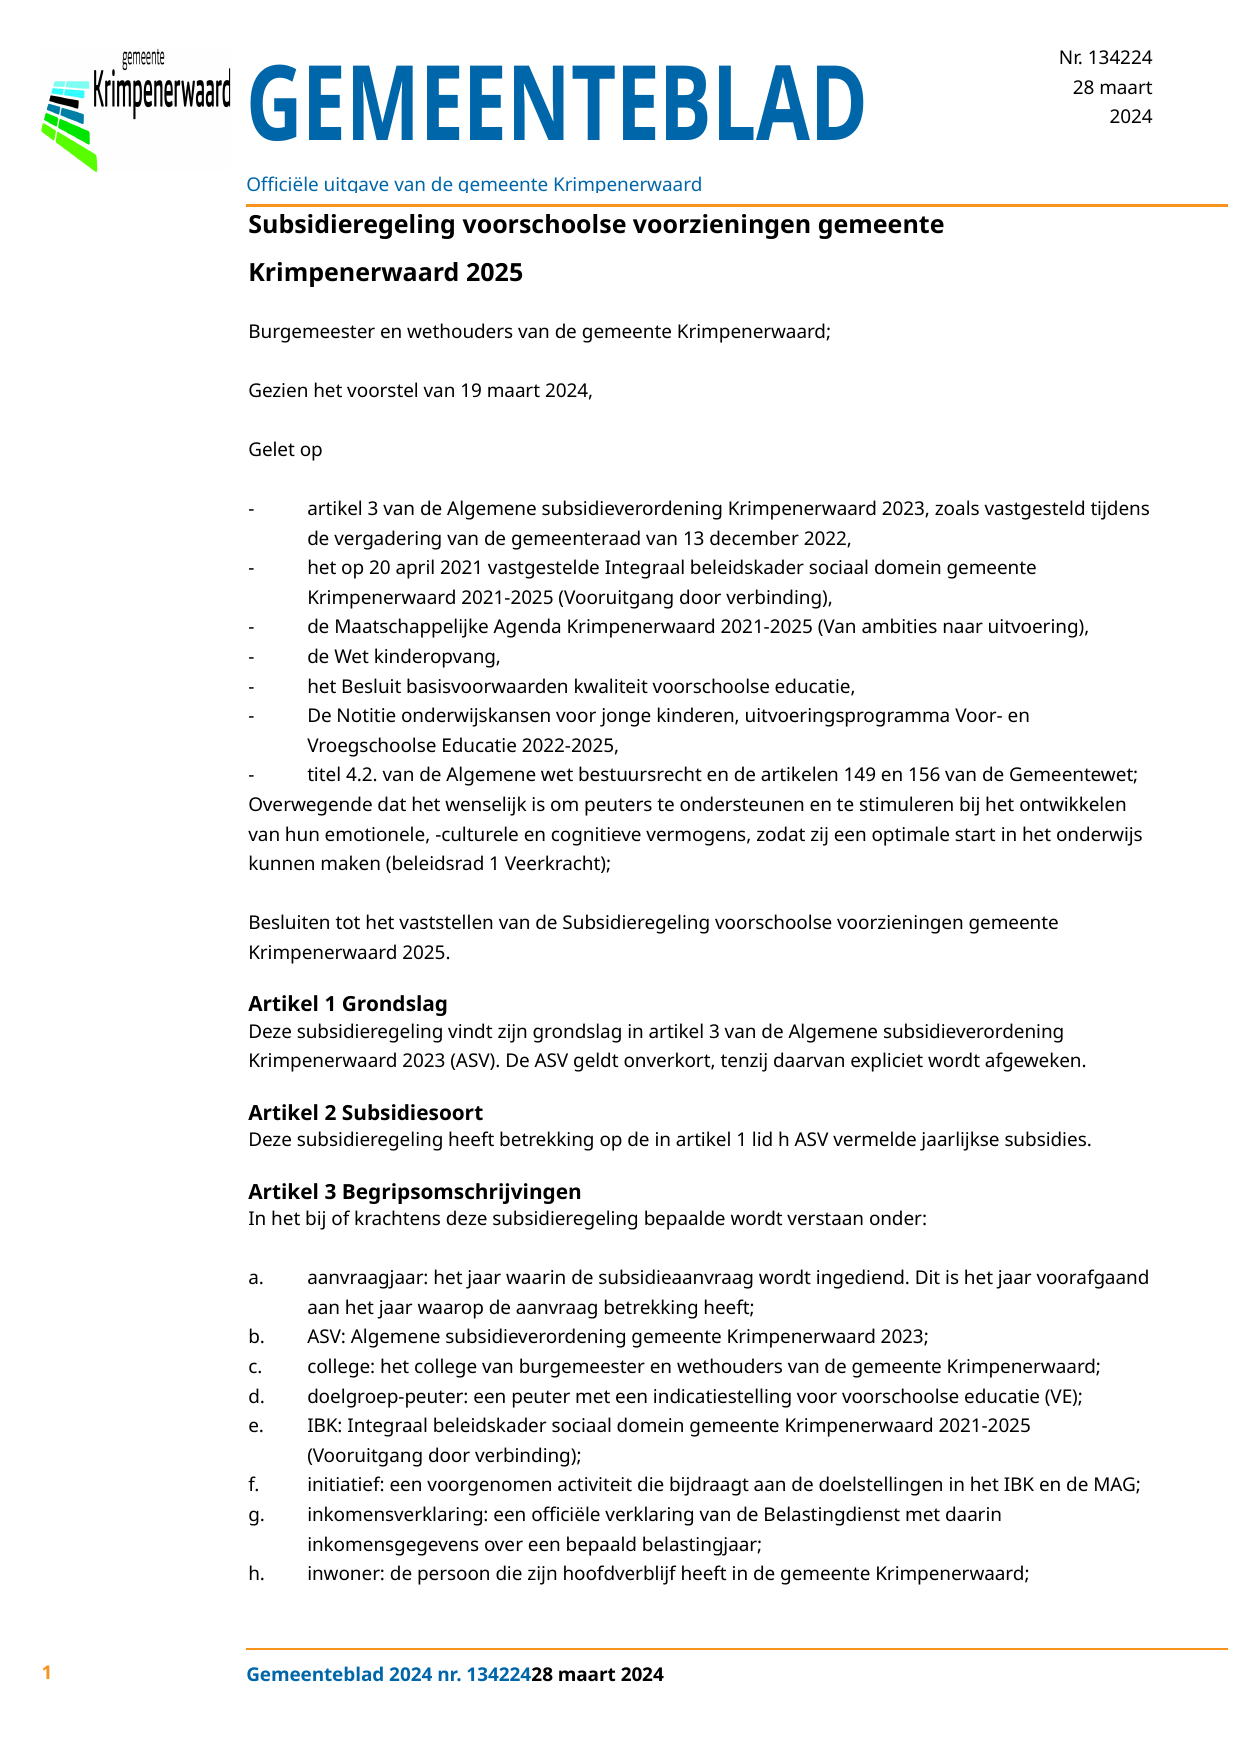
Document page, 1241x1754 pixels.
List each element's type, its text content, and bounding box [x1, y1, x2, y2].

list college: het college van burgemeester en wethouders van de gemeente Krimpenerwaard; [248, 1353, 1152, 1379]
list doelgroep-peuter: een peuter met een indicatiestelling voor voorschoolse educatie (VE); [248, 1383, 1152, 1408]
list de Maatschappelijke Agenda Krimpenerwaard 2021-2025 (Van ambities naar uitvoering), [248, 614, 1152, 639]
text Deze subsidieregeling heeft betrekking op de in artikel 1 lid h ASV vermelde jaarlijkse subsidies. [248, 1126, 1152, 1152]
text Artikel 3 Begripsomschrijvingen [248, 1177, 1152, 1205]
text In het bij of krachtens deze subsidieregeling bepaalde wordt verstaan onder: [248, 1205, 1152, 1231]
list de Wet kinderopvang, [248, 643, 1152, 669]
text Gezien het voorstel van 19 maart 2024, [248, 377, 1152, 403]
text Subsidieregeling voorschoolse voorzieningen gemeente Krimpenerwaard 2025 [248, 207, 1152, 288]
list initiatief: een voorgenomen activiteit die bijdraagt aan de doelstellingen in het IBK en de MAG; [248, 1472, 1152, 1497]
list inwoner: de persoon die zijn hoofdverblijf heeft in de gemeente Krimpenerwaard; [248, 1560, 1152, 1586]
list het Besluit basisvoorwaarden kwaliteit voorschoolse educatie, [248, 673, 1152, 699]
list ASV: Algemene subsidieverordening gemeente Krimpenerwaard 2023; [248, 1324, 1152, 1349]
picture [41, 47, 231, 172]
text Besluiten tot het vaststellen van de Subsidieregeling voorschoolse voorzieningen gemeente Krimpenerwaard 2025. [248, 909, 1152, 965]
text Burgemeester en wethouders van de gemeente Krimpenerwaard; [248, 318, 1152, 344]
list IBK: Integraal beleidskader sociaal domein gemeente Krimpenerwaard 2021-2025 (Vooruitgang door verbinding); [248, 1412, 1152, 1468]
list artikel 3 van de Algemene subsidieverordening Krimpenerwaard 2023, zoals vastgesteld tijdens de vergadering van de gemeenteraad van 13 december 2022, [248, 495, 1152, 551]
text Gelet op [248, 436, 1152, 462]
list titel 4.2. van de Algemene wet bestuursrecht en de artikelen 149 en 156 van de Gemeentewet; [248, 762, 1152, 787]
text Overwegende dat het wenselijk is om peuters te ondersteunen en te stimuleren bij het ontwikkelen van hun emotionele, -culturele en cognitieve vermogens, zodat zij een optimale start in het onderwijs kunnen maken (beleidsrad 1 Veerkracht); [248, 791, 1152, 876]
text Deze subsidieregeling vindt zijn grondslag in artikel 3 van de Algemene subsidieverordening Krimpenerwaard 2023 (ASV). De ASV geldt onverkort, tenzij daarvan expliciet wordt afgeweken. [248, 1018, 1152, 1073]
text Artikel 2 Subsidiesoort [248, 1098, 1152, 1126]
list het op 20 april 2021 vastgestelde Integraal beleidskader sociaal domein gemeente Krimpenerwaard 2021-2025 (Vooruitgang door verbinding), [248, 554, 1152, 610]
list De Notitie onderwijskansen voor jonge kinderen, uitvoeringsprogramma Voor- en Vroegschoolse Educatie 2022-2025, [248, 702, 1152, 758]
text Artikel 1 Grondslag [248, 989, 1152, 1018]
list inkomensverklaring: een officiële verklaring van de Belastingdienst met daarin inkomensgegevens over een bepaald belastingjaar; [248, 1501, 1152, 1556]
list aanvraagjaar: het jaar waarin de subsidieaanvraag wordt ingediend. Dit is het jaar voorafgaand aan het jaar waarop de aanvraag betrekking heeft; [248, 1264, 1152, 1320]
